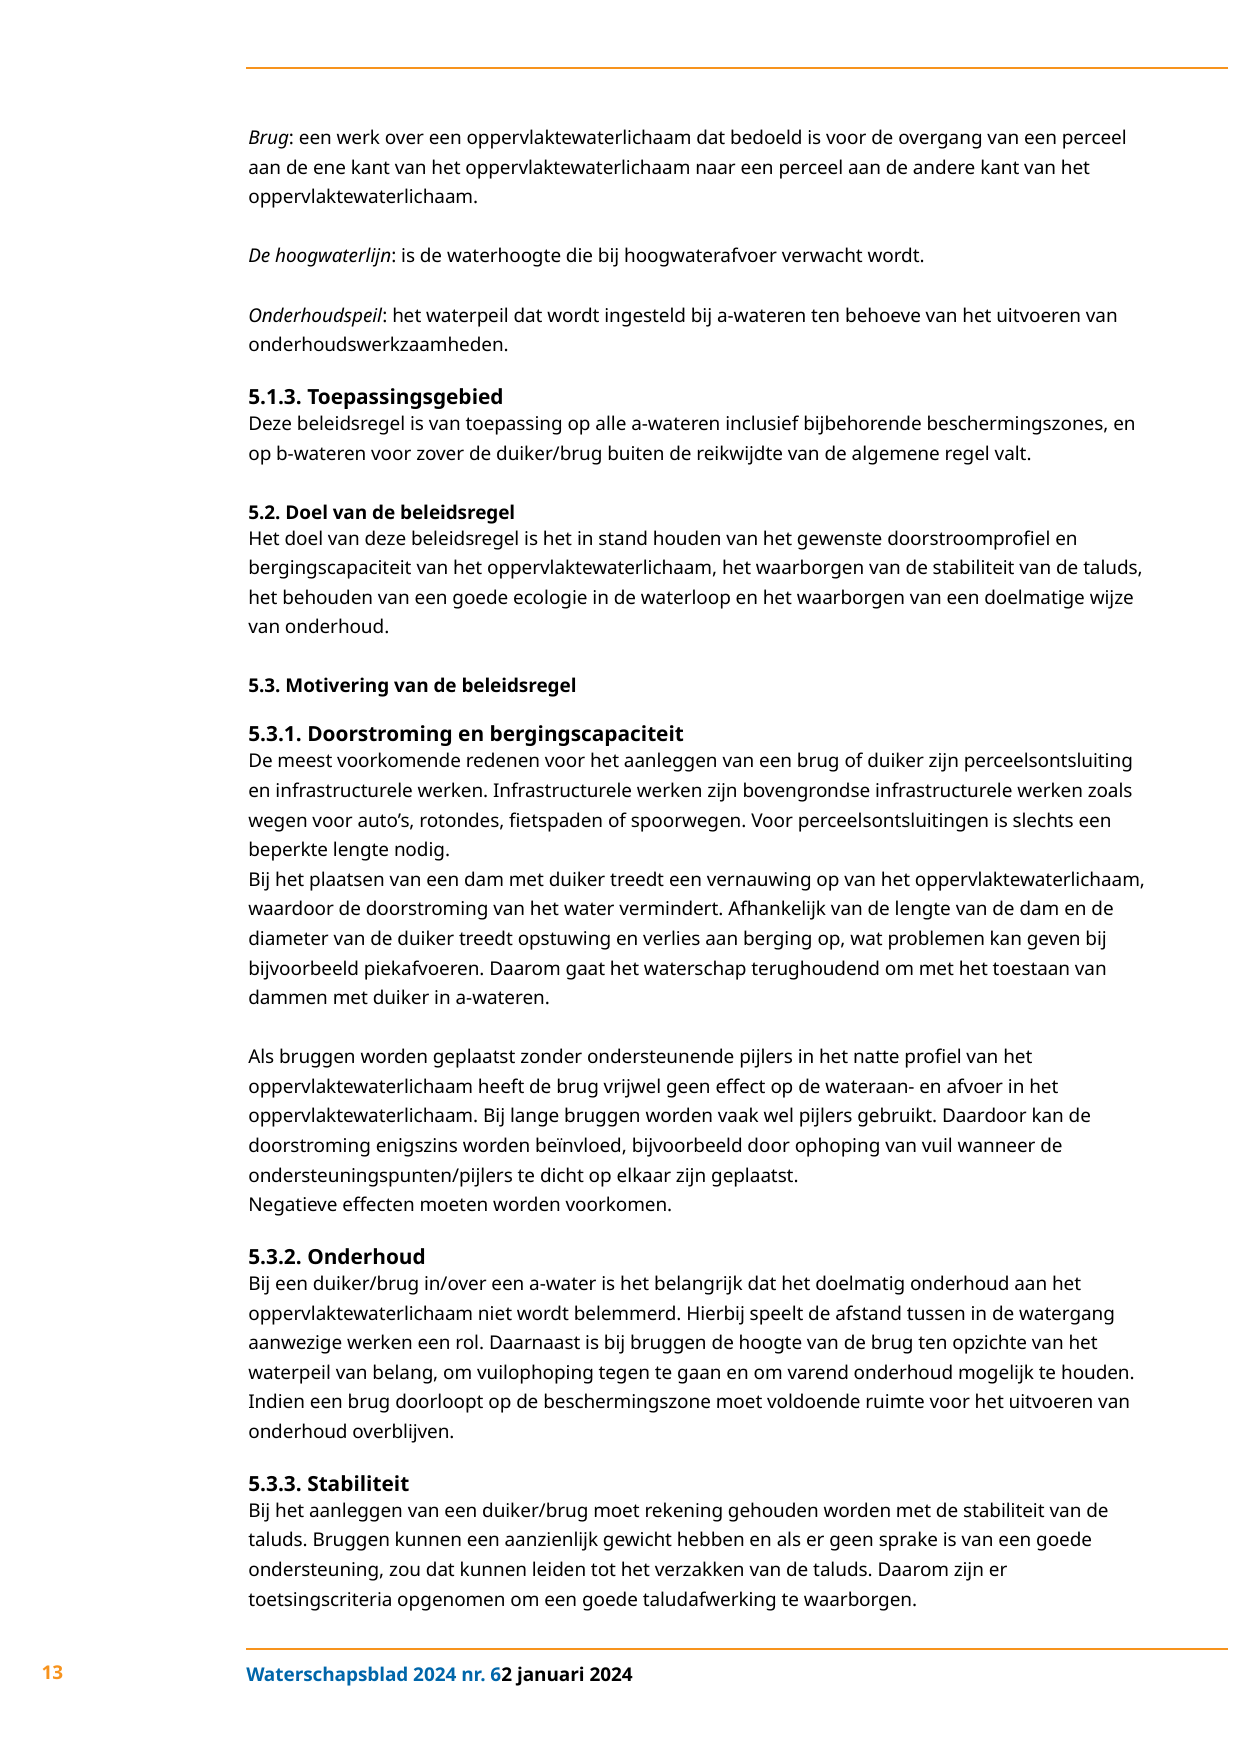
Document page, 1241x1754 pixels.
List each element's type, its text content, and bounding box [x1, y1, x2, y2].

text De hoogwaterlijn: is de waterhoogte die bij hoogwaterafvoer verwacht wordt. [248, 243, 1152, 268]
text Onderhoudspeil: het waterpeil dat wordt ingesteld bij a-wateren ten behoeve van het uitvoeren van onderhoudswerkzaamheden. [248, 302, 1152, 357]
text 5.3.1. Doorstroming en bergingscapaciteit [248, 719, 1152, 748]
text 5.3. Motivering van de beleidsregel [248, 673, 1152, 698]
text Deze beleidsregel is van toepassing op alle a-wateren inclusief bijbehorende beschermingszones, en op b-wateren voor zover de duiker/brug buiten de reikwijdte van de algemene regel valt. [248, 410, 1152, 466]
text Bij het aanleggen van een duiker/brug moet rekening gehouden worden met de stabiliteit van de taluds. Bruggen kunnen een aanzienlijk gewicht hebben en als er geen sprake is van een goede ondersteuning, zou dat kunnen leiden tot het verzakken van de taluds. Daarom zijn er toetsingscriteria opgenomen om een goede taludafwerking te waarborgen. [248, 1497, 1152, 1612]
text Negatieve effecten moeten worden voorkomen. [248, 1191, 1152, 1217]
text De meest voorkomende redenen voor het aanleggen van een brug of duiker zijn perceelsontsluiting en infrastructurele werken. Infrastructurele werken zijn bovengrondse infrastructurele werken zoals wegen voor auto’s, rotondes, fietspaden of spoorwegen. Voor perceelsontsluitingen is slechts een beperkte lengte nodig. [248, 748, 1152, 862]
text Bij het plaatsen van een dam met duiker treedt een vernauwing op van het oppervlaktewaterlichaam, waardoor de doorstroming van het water vermindert. Afhankelijk van de lengte van de dam en de diameter van de duiker treedt opstuwing en verlies aan berging op, wat problemen kan geven bij bijvoorbeeld piekafvoeren. Daarom gaat het waterschap terughoudend om met het toestaan van dammen met duiker in a-wateren. [248, 866, 1152, 1010]
text 5.1.3. Toepassingsgebied [248, 382, 1152, 410]
text Indien een brug doorloopt op de beschermingszone moet voldoende ruimte voor het uitvoeren van onderhoud overblijven. [248, 1389, 1152, 1444]
text 5.2. Doel van de beleidsregel [248, 499, 1152, 525]
text 5.3.2. Onderhoud [248, 1242, 1152, 1270]
text 5.3.3. Stabiliteit [248, 1469, 1152, 1497]
text Brug: een werk over een oppervlaktewaterlichaam dat bedoeld is voor de overgang van een perceel aan de ene kant van het oppervlaktewaterlichaam naar een perceel aan de andere kant van het oppervlaktewaterlichaam. [248, 124, 1152, 209]
text Bij een duiker/brug in/over een a-water is het belangrijk dat het doelmatig onderhoud aan het oppervlaktewaterlichaam niet wordt belemmerd. Hierbij speelt de afstand tussen in de watergang aanwezige werken een rol. Daarnaast is bij bruggen de hoogte van de brug ten opzichte van het waterpeil van belang, om vuilophoping tegen te gaan en om varend onderhoud mogelijk te houden. [248, 1270, 1152, 1385]
picture [41, 47, 231, 172]
text Het doel van deze beleidsregel is het in stand houden van het gewenste doorstroomprofiel en bergingscapaciteit van het oppervlaktewaterlichaam, het waarborgen van de stabiliteit van de taluds, het behouden van een goede ecologie in de waterloop en het waarborgen van een doelmatige wijze van onderhoud. [248, 525, 1152, 639]
text Als bruggen worden geplaatst zonder ondersteunende pijlers in het natte profiel van het oppervlaktewaterlichaam heeft de brug vrijwel geen effect op de wateraan- en afvoer in het oppervlaktewaterlichaam. Bij lange bruggen worden vaak wel pijlers gebruikt. Daardoor kan de doorstroming enigszins worden beïnvloed, bijvoorbeeld door ophoping van vuil wanneer de ondersteuningspunten/pijlers te dicht op elkaar zijn geplaatst. [248, 1043, 1152, 1188]
